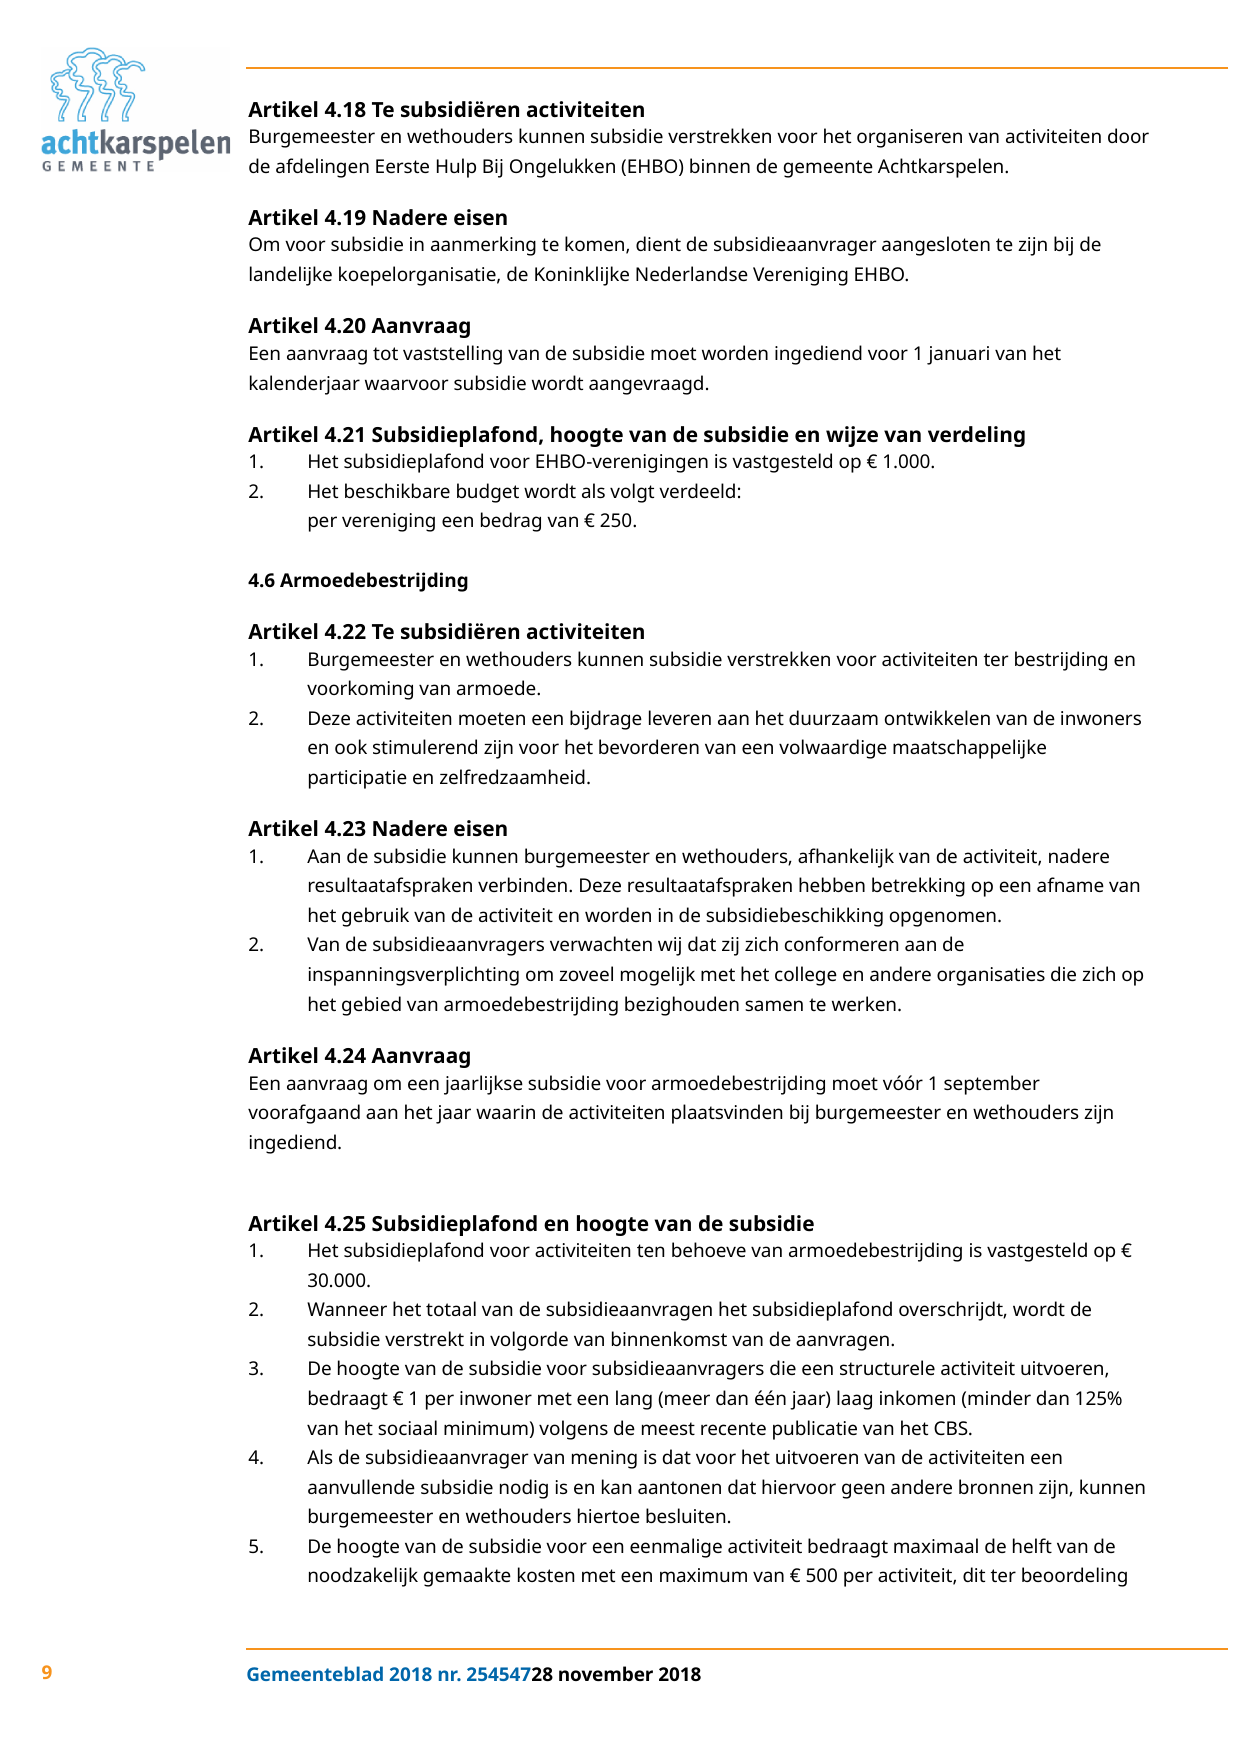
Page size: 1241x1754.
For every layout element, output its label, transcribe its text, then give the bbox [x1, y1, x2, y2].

text Artikel 4.22 Te subsidiëren activiteiten [248, 617, 1152, 646]
text Artikel 4.19 Nadere eisen [248, 203, 1152, 232]
list De hoogte van de subsidie voor een eenmalige activiteit bedraagt maximaal de helft van de noodzakelijk gemaakte kosten met een maximum van € 500 per activiteit, dit ter beoordeling [248, 1533, 1152, 1588]
picture [41, 47, 231, 172]
list Het subsidieplafond voor EHBO-verenigingen is vastgesteld op € 1.000. [248, 448, 1152, 474]
text Een aanvraag tot vaststelling van de subsidie moet worden ingediend voor 1 januari van het kalenderjaar waarvoor subsidie wordt aangevraagd. [248, 340, 1152, 395]
text Artikel 4.18 Te subsidiëren activiteiten [248, 95, 1152, 123]
list Het beschikbare budget wordt als volgt verdeeld: [248, 478, 1152, 504]
list Van de subsidieaanvragers verwachten wij dat zij zich conformeren aan de inspanningsverplichting om zoveel mogelijk met het college en andere organisaties die zich op het gebied van armoedebestrijding bezighouden samen te werken. [248, 932, 1152, 1017]
list Wanneer het totaal van de subsidieaanvragen het subsidieplafond overschrijdt, wordt de subsidie verstrekt in volgorde van binnenkomst van de aanvragen. [248, 1296, 1152, 1352]
list Aan de subsidie kunnen burgemeester en wethouders, afhankelijk van de activiteit, nadere resultaatafspraken verbinden. Deze resultaatafspraken hebben betrekking op een afname van het gebruik van de activiteit en worden in de subsidiebeschikking opgenomen. [248, 843, 1152, 928]
text 4.6 Armoedebestrijding [248, 567, 1152, 593]
text Artikel 4.24 Aanvraag [248, 1041, 1152, 1070]
text Burgemeester en wethouders kunnen subsidie verstrekken voor het organiseren van activiteiten door de afdelingen Eerste Hulp Bij Ongelukken (EHBO) binnen de gemeente Achtkarspelen. [248, 123, 1152, 178]
text Artikel 4.25 Subsidieplafond en hoogte van de subsidie [248, 1209, 1152, 1237]
list Deze activiteiten moeten een bijdrage leveren aan het duurzaam ontwikkelen van de inwoners en ook stimulerend zijn voor het bevorderen van een volwaardige maatschappelijke participatie en zelfredzaamheid. [248, 705, 1152, 790]
text Artikel 4.23 Nadere eisen [248, 814, 1152, 843]
list Het subsidieplafond voor activiteiten ten behoeve van armoedebestrijding is vastgesteld op € 30.000. [248, 1237, 1152, 1293]
list Burgemeester en wethouders kunnen subsidie verstrekken voor activiteiten ter bestrijding en voorkoming van armoede. [248, 646, 1152, 701]
text Om voor subsidie in aanmerking te komen, dient de subsidieaanvrager aangesloten te zijn bij de landelijke koepelorganisatie, de Koninklijke Nederlandse Vereniging EHBO. [248, 232, 1152, 287]
list Als de subsidieaanvrager van mening is dat voor het uitvoeren van de activiteiten een aanvullende subsidie nodig is en kan aantonen dat hiervoor geen andere bronnen zijn, kunnen burgemeester en wethouders hiertoe besluiten. [248, 1444, 1152, 1529]
list per vereniging een bedrag van € 250. [248, 508, 1152, 533]
text Artikel 4.21 Subsidieplafond, hoogte van de subsidie en wijze van verdeling [248, 420, 1152, 448]
list De hoogte van de subsidie voor subsidieaanvragers die een structurele activiteit uitvoeren, bedraagt € 1 per inwoner met een lang (meer dan één jaar) laag inkomen (minder dan 125% van het sociaal minimum) volgens de meest recente publicatie van het CBS. [248, 1356, 1152, 1441]
text Artikel 4.20 Aanvraag [248, 312, 1152, 340]
text Een aanvraag om een jaarlijkse subsidie voor armoedebestrijding moet vóór 1 september voorafgaand aan het jaar waarin de activiteiten plaatsvinden bij burgemeester en wethouders zijn ingediend. [248, 1070, 1152, 1154]
